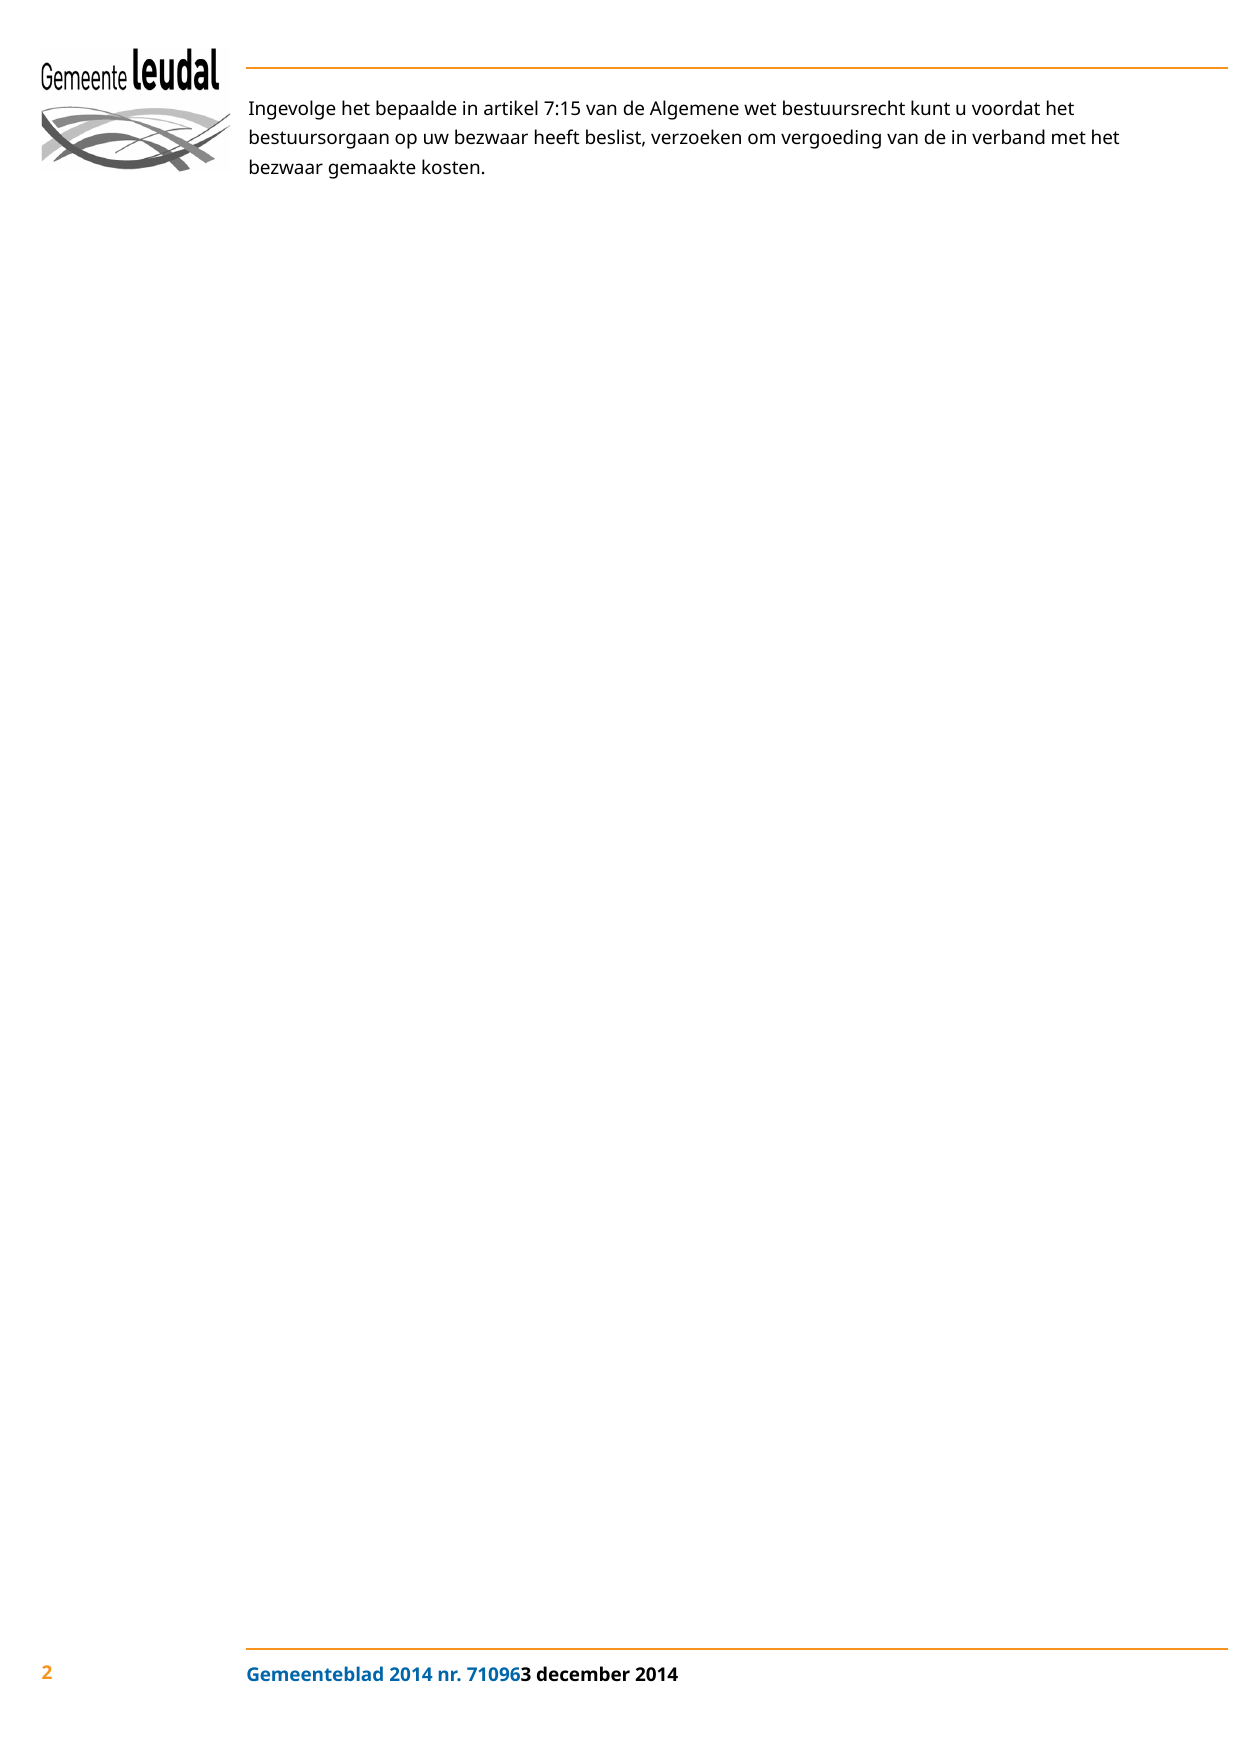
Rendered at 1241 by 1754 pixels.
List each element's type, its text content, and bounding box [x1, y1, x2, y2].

picture [41, 47, 231, 172]
text Ingevolge het bepaalde in artikel 7:15 van de Algemene wet bestuursrecht kunt u voordat het bestuursorgaan op uw bezwaar heeft beslist, verzoeken om vergoeding van de in verband met het bezwaar gemaakte kosten. [248, 95, 1152, 180]
